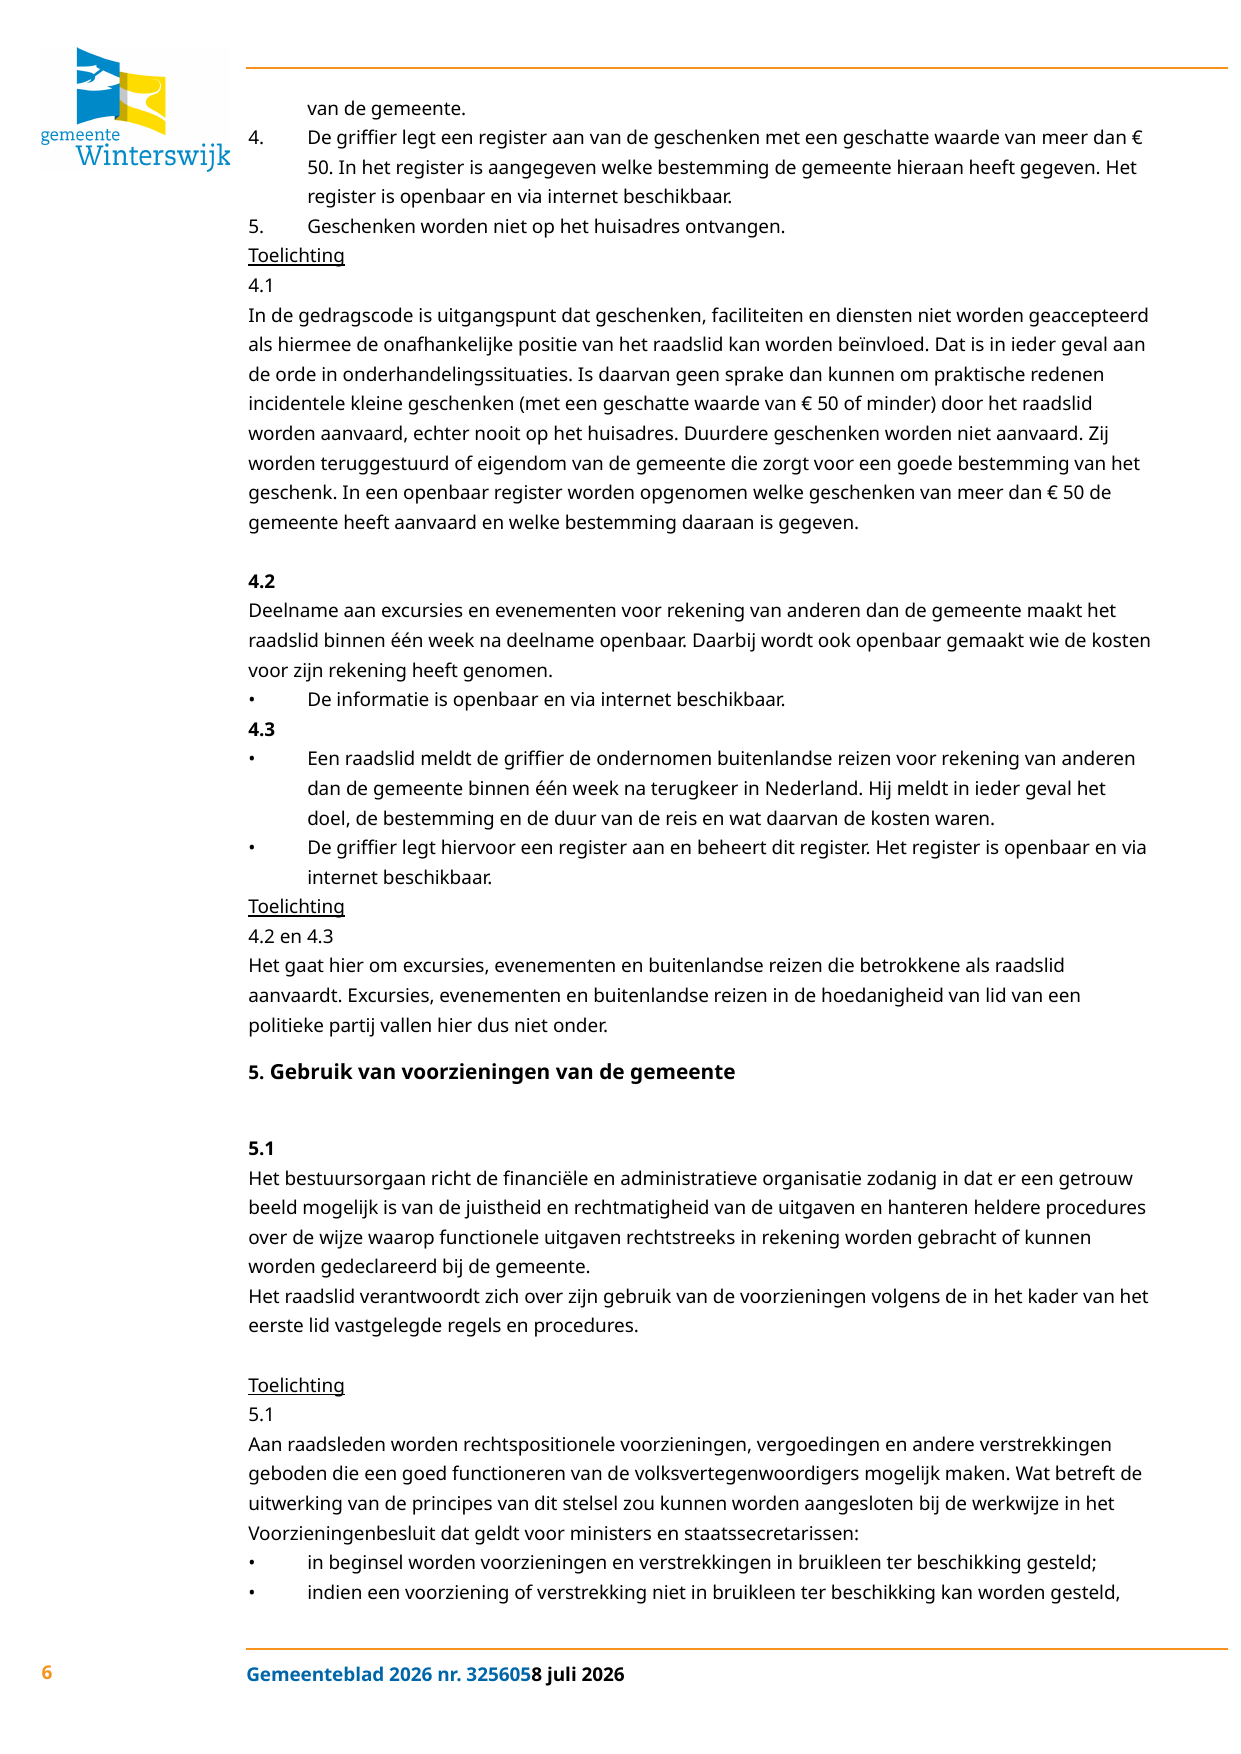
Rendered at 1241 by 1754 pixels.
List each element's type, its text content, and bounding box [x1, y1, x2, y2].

text Het bestuursorgaan richt de financiële en administratieve organisatie zodanig in dat er een getrouw beeld mogelijk is van de juistheid en rechtmatigheid van de uitgaven en hanteren heldere procedures over de wijze waarop functionele uitgaven rechtstreeks in rekening worden gebracht of kunnen worden gedeclareerd bij de gemeente. [248, 1165, 1152, 1279]
list Een raadslid meldt de griffier de ondernomen buitenlandse reizen voor rekening van anderen dan de gemeente binnen één week na terugkeer in Nederland. Hij meldt in ieder geval het doel, de bestemming en de duur van de reis en wat daarvan de kosten waren. [248, 746, 1152, 831]
list Geschenken worden niet op het huisadres ontvangen. [248, 213, 1152, 239]
list De griffier legt hiervoor een register aan en beheert dit register. Het register is openbaar en via internet beschikbaar. [248, 834, 1152, 890]
text Toelichting [248, 893, 1152, 919]
picture [225, 153, 231, 162]
text 4.3 [248, 716, 1152, 742]
text Aan raadsleden worden rechtspositionele voorzieningen, vergoedingen en andere verstrekkingen geboden die een goed functioneren van de volksvertegenwoordigers mogelijk maken. Wat betreft de uitwerking van de principes van dit stelsel zou kunnen worden aangesloten bij de werkwijze in het Voorzieningenbesluit dat geldt voor ministers en staatssecretarissen: [248, 1431, 1152, 1546]
text Het gaat hier om excursies, evenementen en buitenlandse reizen die betrokkene als raadslid aanvaardt. Excursies, evenementen en buitenlandse reizen in de hoedanigheid van lid van een politieke partij vallen hier dus niet onder. [248, 953, 1152, 1038]
list indien een voorziening of verstrekking niet in bruikleen ter beschikking kan worden gesteld, [248, 1579, 1152, 1605]
list De informatie is openbaar en via internet beschikbaar. [248, 686, 1152, 712]
text 4.1 [248, 272, 1152, 298]
text Deelname aan excursies en evenementen voor rekening van anderen dan de gemeente maakt het raadslid binnen één week na deelname openbaar. Daarbij wordt ook openbaar gemaakt wie de kosten voor zijn rekening heeft genomen. [248, 598, 1152, 683]
list van de gemeente. [248, 95, 1152, 121]
picture [41, 47, 231, 172]
text 5. Gebruik van voorzieningen van de gemeente [248, 1057, 1152, 1086]
text 5.1 [248, 1401, 1152, 1427]
text 5.1 [248, 1135, 1152, 1161]
text Toelichting [248, 243, 1152, 268]
text Toelichting [248, 1372, 1152, 1398]
list in beginsel worden voorzieningen en verstrekkingen in bruikleen ter beschikking gesteld; [248, 1549, 1152, 1575]
text Het raadslid verantwoordt zich over zijn gebruik van de voorzieningen volgens de in het kader van het eerste lid vastgelegde regels en procedures. [248, 1283, 1152, 1338]
list De griffier legt een register aan van de geschenken met een geschatte waarde van meer dan € 50. In het register is aangegeven welke bestemming de gemeente hieraan heeft gegeven. Het register is openbaar en via internet beschikbaar. [248, 124, 1152, 209]
text 4.2 [248, 568, 1152, 594]
text 4.2 en 4.3 [248, 923, 1152, 949]
text In de gedragscode is uitgangspunt dat geschenken, faciliteiten en diensten niet worden geaccepteerd als hiermee de onafhankelijke positie van het raadslid kan worden beïnvloed. Dat is in ieder geval aan de orde in onderhandelingssituaties. Is daarvan geen sprake dan kunnen om praktische redenen incidentele kleine geschenken (met een geschatte waarde van € 50 of minder) door het raadslid worden aanvaard, echter nooit op het huisadres. Duurdere geschenken worden niet aanvaard. Zij worden teruggestuurd of eigendom van de gemeente die zorgt voor een goede bestemming van het geschenk. In een openbaar register worden opgenomen welke geschenken van meer dan € 50 de gemeente heeft aanvaard en welke bestemming daaraan is gegeven. [248, 302, 1152, 535]
